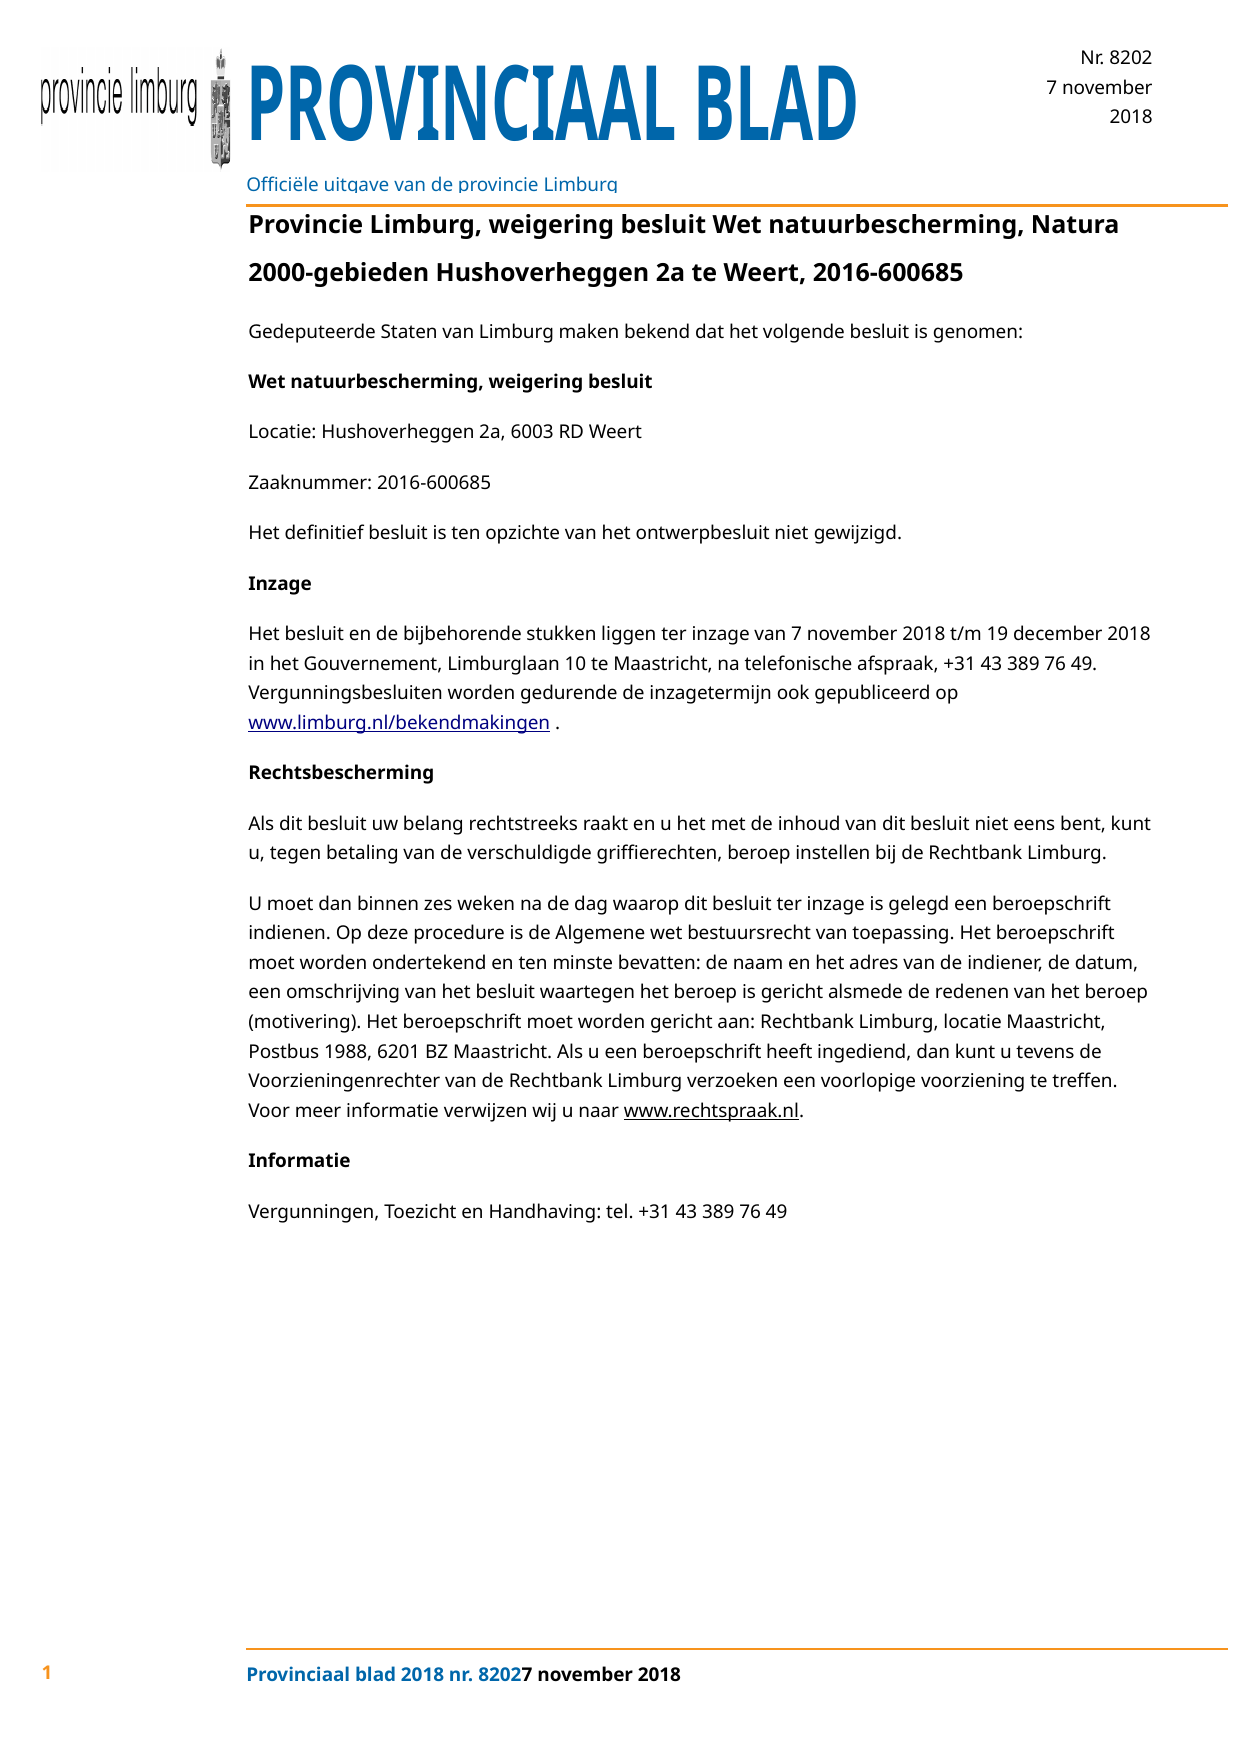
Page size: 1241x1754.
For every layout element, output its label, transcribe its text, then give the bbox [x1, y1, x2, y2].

text Informatie [248, 1147, 1152, 1173]
text Rechtsbescherming [248, 759, 1152, 785]
text Het besluit en de bijbehorende stukken liggen ter inzage van 7 november 2018 t/m 19 december 2018 in het Gouvernement, Limburglaan 10 te Maastricht, na telefonische afspraak, +31 43 389 76 49. Vergunningsbesluiten worden gedurende de inzagetermijn ook gepubliceerd op www.limburg.nl/bekendmakingen . [248, 620, 1152, 735]
text Het definitief besluit is ten opzichte van het ontwerpbesluit niet gewijzigd. [248, 519, 1152, 545]
text Wet natuurbescherming, weigering besluit [248, 368, 1152, 394]
text Locatie: Hushoverheggen 2a, 6003 RD Weert [248, 419, 1152, 444]
text Gedeputeerde Staten van Limburg maken bekend dat het volgende besluit is genomen: [248, 318, 1152, 344]
text Als dit besluit uw belang rechtstreeks raakt en u het met de inhoud van dit besluit niet eens bent, kunt u, tegen betaling van de verschuldigde griffierechten, beroep instellen bij de Rechtbank Limburg. [248, 810, 1152, 865]
picture [41, 47, 231, 172]
text Inzage [248, 570, 1152, 596]
text Provincie Limburg, weigering besluit Wet natuurbescherming, Natura 2000-gebieden Hushoverheggen 2a te Weert, 2016-600685 [248, 207, 1152, 288]
text U moet dan binnen zes weken na de dag waarop dit besluit ter inzage is gelegd een beroepschrift indienen. Op deze procedure is de Algemene wet bestuursrecht van toepassing. Het beroepschrift moet worden ondertekend en ten minste bevatten: de naam en het adres van de indiener, de datum, een omschrijving van het besluit waartegen het beroep is gericht alsmede de redenen van het beroep (motivering). Het beroepschrift moet worden gericht aan: Rechtbank Limburg, locatie Maastricht, Postbus 1988, 6201 BZ Maastricht. Als u een beroepschrift heeft ingediend, dan kunt u tevens de Voorzieningenrechter van de Rechtbank Limburg verzoeken een voorlopige voorziening te treffen. Voor meer informatie verwijzen wij u naar www.rechtspraak.nl. [248, 890, 1152, 1123]
text Zaaknummer: 2016-600685 [248, 469, 1152, 495]
text Vergunningen, Toezicht en Handhaving: tel. +31 43 389 76 49 [248, 1198, 1152, 1224]
